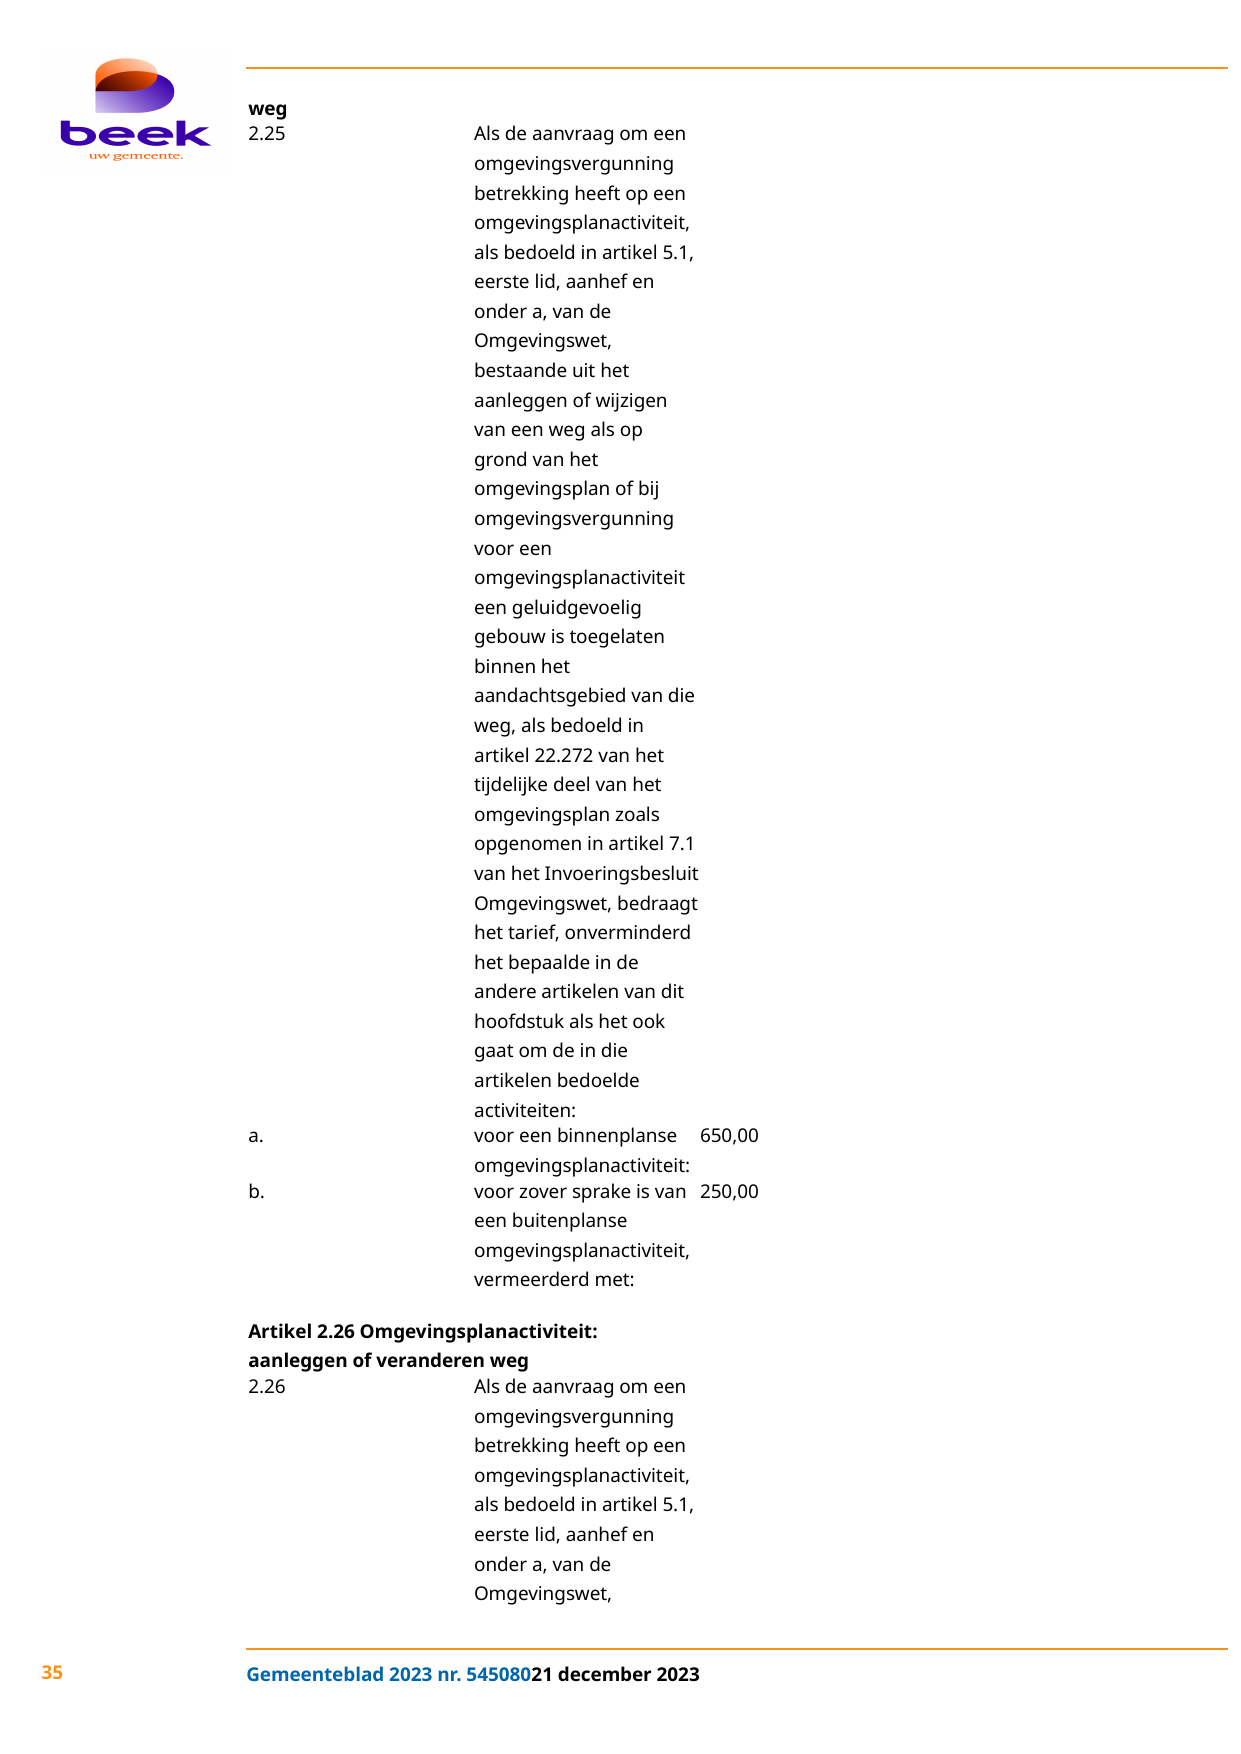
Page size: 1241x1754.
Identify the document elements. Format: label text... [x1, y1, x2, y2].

table_cell [700, 95, 926, 121]
table_cell [248, 1292, 474, 1318]
table_cell weg [248, 95, 700, 121]
table_cell Artikel 2.26 Omgevingsplanactiviteit: aanleggen of veranderen weg [248, 1318, 700, 1373]
table_cell [700, 1318, 926, 1373]
table_cell [926, 95, 1152, 121]
table_cell voor een binnenplanse omgevingsplanactiviteit: [474, 1123, 700, 1178]
table_cell 250,00 [700, 1178, 926, 1292]
picture [41, 47, 231, 172]
table_cell 2.25 [248, 121, 474, 1122]
table_cell [700, 121, 926, 1122]
table_cell 2.26 [248, 1373, 474, 1606]
table_cell [926, 121, 1152, 1122]
table_cell voor zover sprake is van een buitenplanse omgevingsplanactiviteit, vermeerderd met: [474, 1178, 700, 1292]
table_cell [700, 1292, 926, 1318]
table_cell b. [248, 1178, 474, 1292]
table_cell [700, 1373, 926, 1606]
table_cell [474, 1292, 700, 1318]
table_cell [926, 1373, 1152, 1606]
table_cell [926, 1292, 1152, 1318]
table_cell 650,00 [700, 1123, 926, 1178]
table_cell Als de aanvraag om een omgevingsvergunning betrekking heeft op een omgevingsplanactiviteit, als bedoeld in artikel 5.1, eerste lid, aanhef en onder a, van de Omgevingswet, bestaande uit het aanleggen of wijzigen van een weg als op grond van het omgevingsplan of bij omgevingsvergunning voor een omgevingsplanactiviteit een geluidgevoelig gebouw is toegelaten binnen het aandachtsgebied van die weg, als bedoeld in artikel 22.272 van het tijdelijke deel van het omgevingsplan zoals opgenomen in artikel 7.1 van het Invoeringsbesluit Omgevingswet, bedraagt het tarief, onverminderd het bepaalde in de andere artikelen van dit hoofdstuk als het ook gaat om de in die artikelen bedoelde activiteiten: [474, 121, 700, 1122]
table_cell Als de aanvraag om een omgevingsvergunning betrekking heeft op een omgevingsplanactiviteit, als bedoeld in artikel 5.1, eerste lid, aanhef en onder a, van de Omgevingswet, [474, 1373, 700, 1606]
table_cell [926, 1123, 1152, 1178]
table_cell a. [248, 1123, 474, 1178]
table_cell [926, 1178, 1152, 1292]
table_cell [926, 1318, 1152, 1373]
